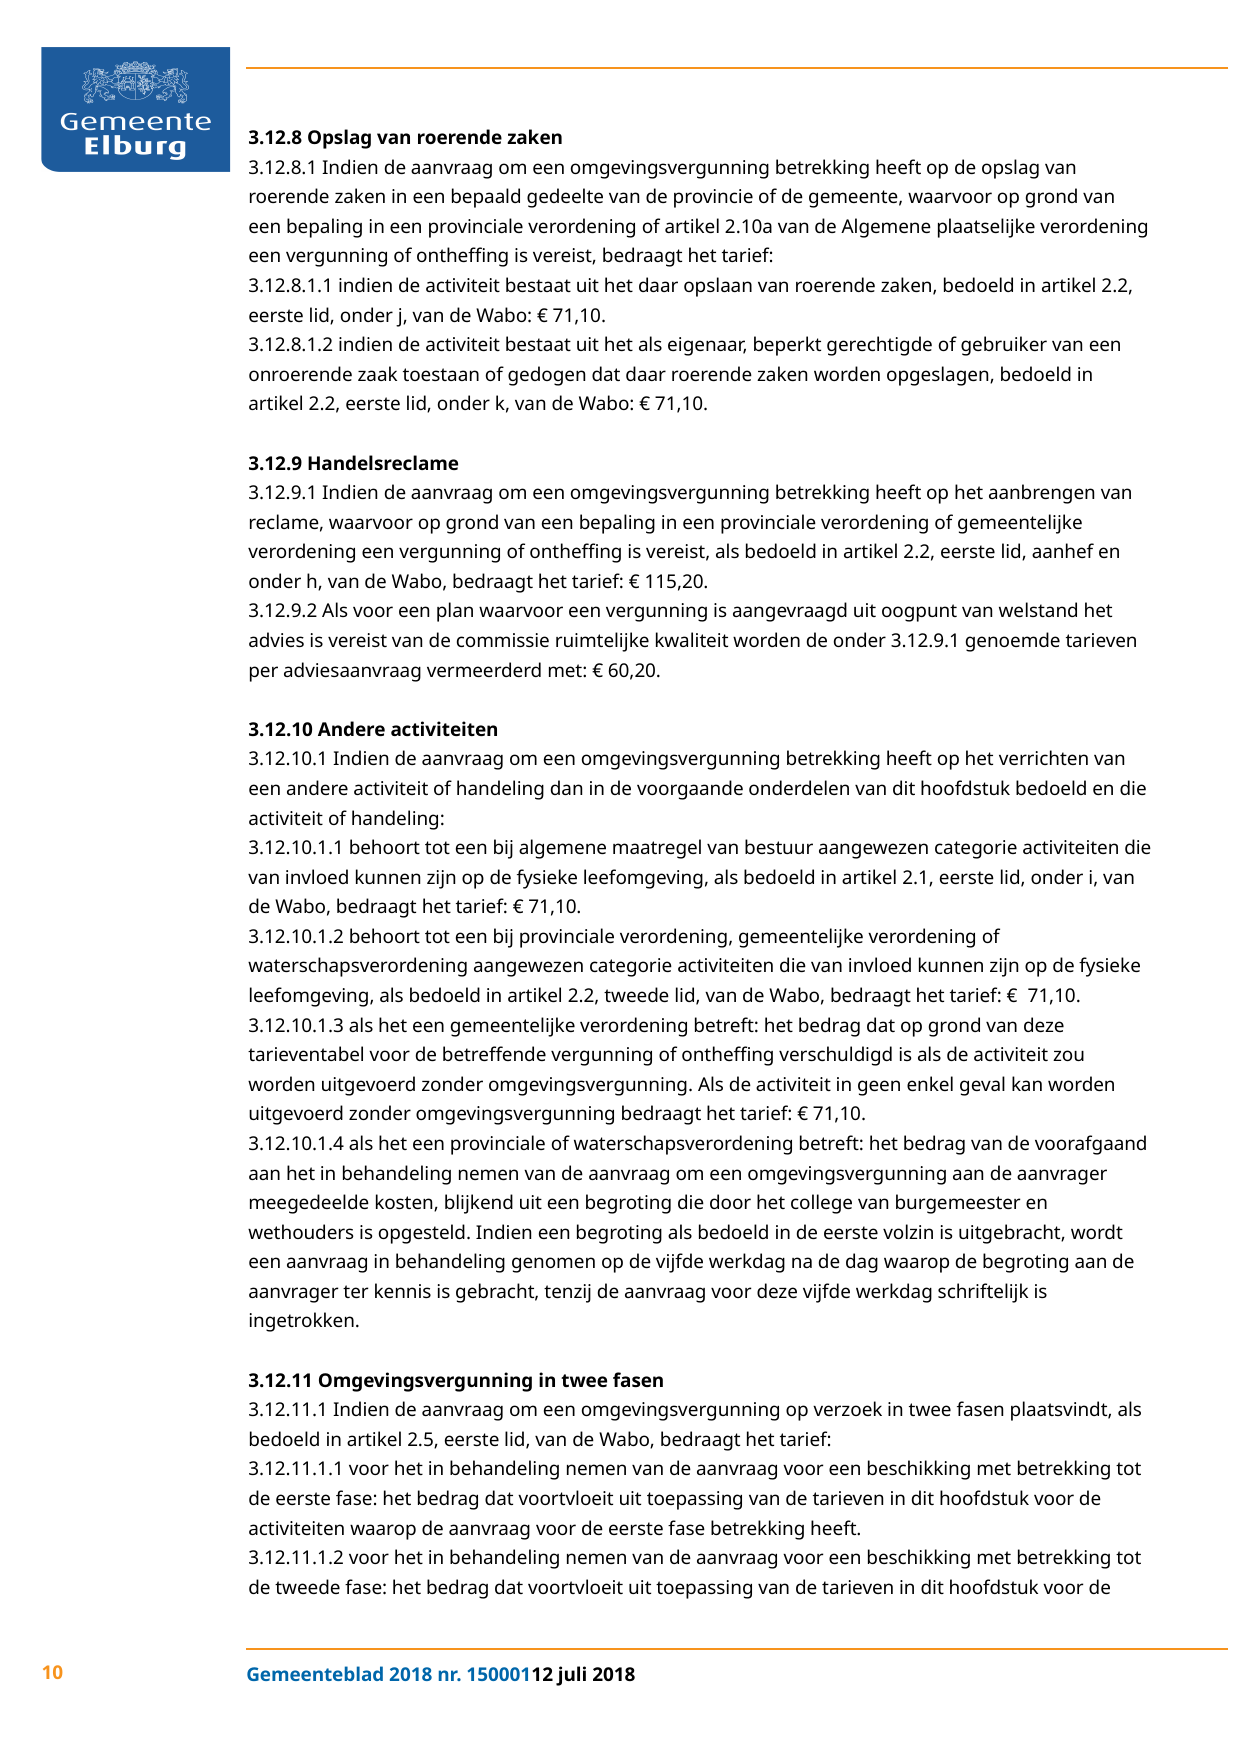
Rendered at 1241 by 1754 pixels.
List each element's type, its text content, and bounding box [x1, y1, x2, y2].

text 3.12.11 Omgevingsvergunning in twee fasen [248, 1367, 1152, 1393]
text 3.12.9 Handelsreclame [248, 450, 1152, 476]
text 3.12.8.1.2 indien de activiteit bestaat uit het als eigenaar, beperkt gerechtigde of gebruiker van een onroerende zaak toestaan of gedogen dat daar roerende zaken worden opgeslagen, bedoeld in artikel 2.2, eerste lid, onder k, van de Wabo: € 71,10. [248, 331, 1152, 416]
text 3.12.9.2 Als voor een plan waarvoor een vergunning is aangevraagd uit oogpunt van welstand het advies is vereist van de commissie ruimtelijke kwaliteit worden de onder 3.12.9.1 genoemde tarieven per adviesaanvraag vermeerderd met: € 60,20. [248, 598, 1152, 683]
text 3.12.10.1.1 behoort tot een bij algemene maatregel van bestuur aangewezen categorie activiteiten die van invloed kunnen zijn op de fysieke leefomgeving, als bedoeld in artikel 2.1, eerste lid, onder i, van de Wabo, bedraagt het tarief: € 71,10. [248, 834, 1152, 919]
text 3.12.9.1 Indien de aanvraag om een omgevingsvergunning betrekking heeft op het aanbrengen van reclame, waarvoor op grond van een bepaling in een provinciale verordening of gemeentelijke verordening een vergunning of ontheffing is vereist, als bedoeld in artikel 2.2, eerste lid, aanhef en onder h, van de Wabo, bedraagt het tarief: € 115,20. [248, 479, 1152, 594]
text 3.12.11.1.1 voor het in behandeling nemen van de aanvraag voor een beschikking met betrekking tot de eerste fase: het bedrag dat voortvloeit uit toepassing van de tarieven in dit hoofdstuk voor de activiteiten waarop de aanvraag voor de eerste fase betrekking heeft. [248, 1456, 1152, 1541]
text 3.12.8.1 Indien de aanvraag om een omgevingsvergunning betrekking heeft op de opslag van roerende zaken in een bepaald gedeelte van de provincie of de gemeente, waarvoor op grond van een bepaling in een provinciale verordening of artikel 2.10a van de Algemene plaatselijke verordening een vergunning of ontheffing is vereist, bedraagt het tarief: [248, 154, 1152, 268]
picture [41, 47, 231, 172]
text 3.12.10.1 Indien de aanvraag om een omgevingsvergunning betrekking heeft op het verrichten van een andere activiteit of handeling dan in de voorgaande onderdelen van dit hoofdstuk bedoeld en die activiteit of handeling: [248, 746, 1152, 831]
text 3.12.8.1.1 indien de activiteit bestaat uit het daar opslaan van roerende zaken, bedoeld in artikel 2.2, eerste lid, onder j, van de Wabo: € 71,10. [248, 272, 1152, 328]
text 3.12.8 Opslag van roerende zaken [248, 124, 1152, 150]
text 3.12.10 Andere activiteiten [248, 716, 1152, 742]
text 3.12.10.1.4 als het een provinciale of waterschapsverordening betreft: het bedrag van de voorafgaand aan het in behandeling nemen van de aanvraag om een omgevingsvergunning aan de aanvrager meegedeelde kosten, blijkend uit een begroting die door het college van burgemeester en wethouders is opgesteld. Indien een begroting als bedoeld in de eerste volzin is uitgebracht, wordt een aanvraag in behandeling genomen op de vijfde werkdag na de dag waarop de begroting aan de aanvrager ter kennis is gebracht, tenzij de aanvraag voor deze vijfde werkdag schriftelijk is ingetrokken. [248, 1130, 1152, 1333]
text 3.12.11.1.2 voor het in behandeling nemen van de aanvraag voor een beschikking met betrekking tot de tweede fase: het bedrag dat voortvloeit uit toepassing van de tarieven in dit hoofdstuk voor de [248, 1544, 1152, 1600]
text 3.12.10.1.3 als het een gemeentelijke verordening betreft: het bedrag dat op grond van deze tarieventabel voor de betreffende vergunning of ontheffing verschuldigd is als de activiteit zou worden uitgevoerd zonder omgevingsvergunning. Als de activiteit in geen enkel geval kan worden uitgevoerd zonder omgevingsvergunning bedraagt het tarief: € 71,10. [248, 1012, 1152, 1126]
text 3.12.11.1 Indien de aanvraag om een omgevingsvergunning op verzoek in twee fasen plaatsvindt, als bedoeld in artikel 2.5, eerste lid, van de Wabo, bedraagt het tarief: [248, 1396, 1152, 1452]
text 3.12.10.1.2 behoort tot een bij provinciale verordening, gemeentelijke verordening of waterschapsverordening aangewezen categorie activiteiten die van invloed kunnen zijn op de fysieke leefomgeving, als bedoeld in artikel 2.2, tweede lid, van de Wabo, bedraagt het tarief: € 71,10. [248, 923, 1152, 1008]
